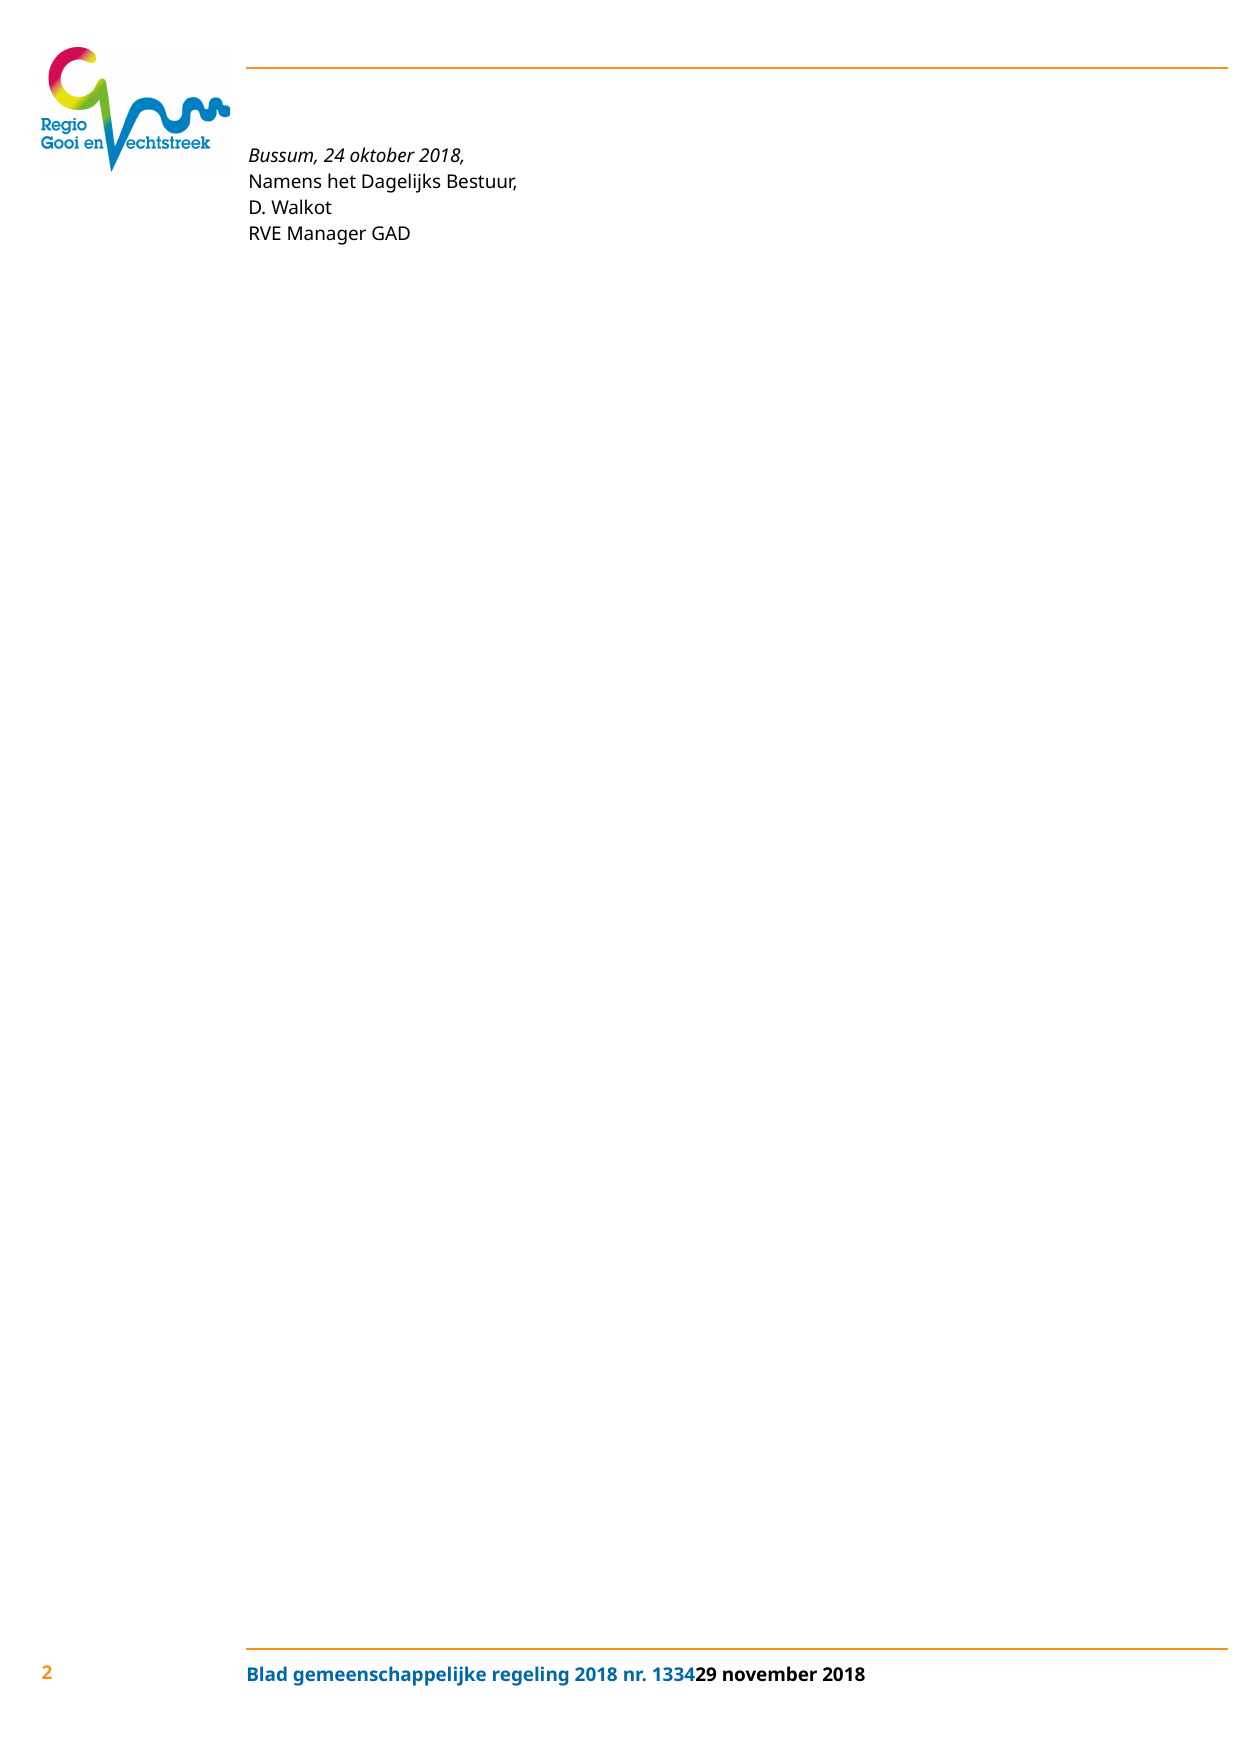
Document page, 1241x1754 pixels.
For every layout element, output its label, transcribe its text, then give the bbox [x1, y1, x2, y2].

text D. Walkot [248, 194, 1152, 220]
text Namens het Dagelijks Bestuur, [248, 168, 1152, 194]
picture [41, 47, 231, 172]
text RVE Manager GAD [248, 220, 1152, 246]
text Bussum, 24 oktober 2018, [248, 143, 1152, 168]
picture [113, 110, 231, 172]
